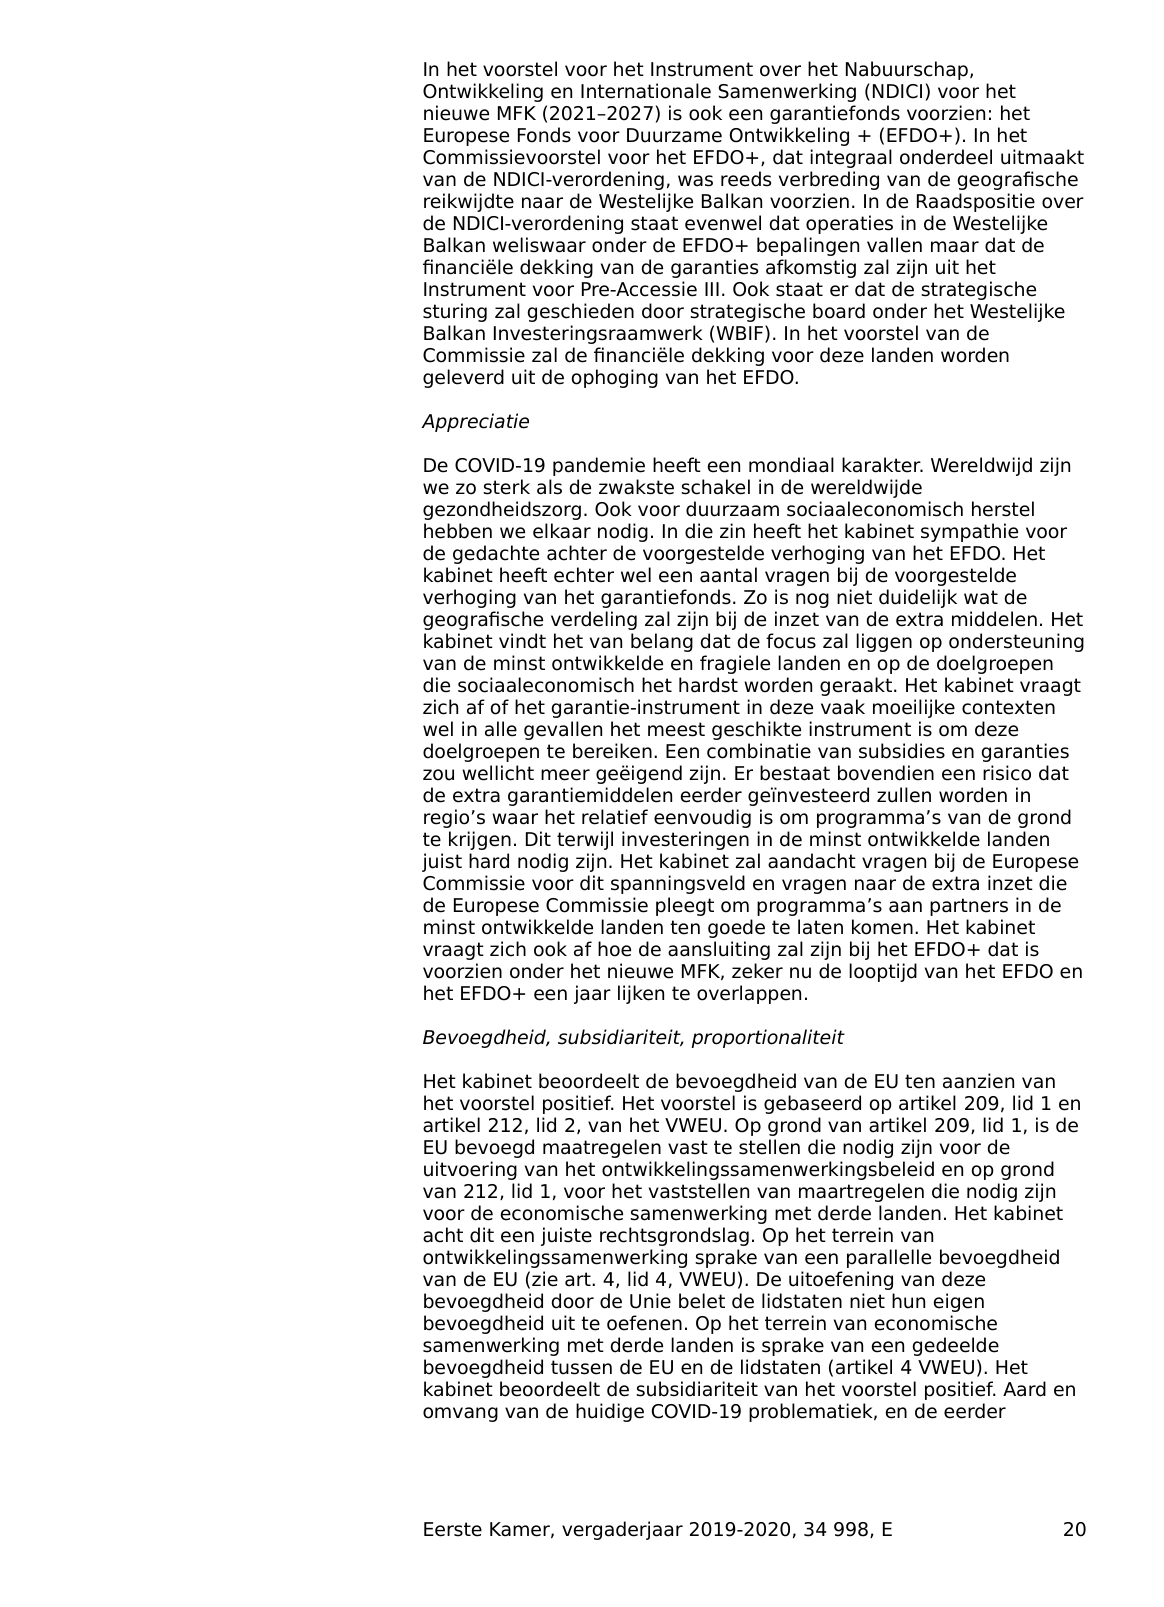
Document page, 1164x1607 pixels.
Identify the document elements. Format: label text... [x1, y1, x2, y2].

text Het kabinet beoordeelt de bevoegdheid van de EU ten aanzien van het voorstel positief. Het voorstel is gebaseerd op artikel 209, lid 1 en artikel 212, lid 2, van het VWEU. Op grond van artikel 209, lid 1, is de EU bevoegd maatregelen vast te stellen die nodig zijn voor de uitvoering van het ontwikkelingssamenwerkingsbeleid en op grond van 212, lid 1, voor het vaststellen van maartregelen die nodig zijn voor de economische samenwerking met derde landen. Het kabinet acht dit een juiste rechtsgrondslag. Op het terrein van ontwikkelingssamenwerking sprake van een parallelle bevoegdheid van de EU (zie art. 4, lid 4, VWEU). De uitoefening van deze bevoegdheid door de Unie belet de lidstaten niet hun eigen bevoegdheid uit te oefenen. Op het terrein van economische samenwerking met derde landen is sprake van een gedeelde bevoegdheid tussen de EU en de lidstaten (artikel 4 VWEU). Het kabinet beoordeelt de subsidiariteit van het voorstel positief. Aard en omvang van de huidige COVID-19 problematiek, en de eerder [422, 1071, 1087, 1423]
text De COVID-19 pandemie heeft een mondiaal karakter. Wereldwijd zijn we zo sterk als de zwakste schakel in de wereldwijde gezondheidszorg. Ook voor duurzaam sociaaleconomisch herstel hebben we elkaar nodig. In die zin heeft het kabinet sympathie voor de gedachte achter de voorgestelde verhoging van het EFDO. Het kabinet heeft echter wel een aantal vragen bij de voorgestelde verhoging van het garantiefonds. Zo is nog niet duidelijk wat de geografische verdeling zal zijn bij de inzet van de extra middelen. Het kabinet vindt het van belang dat de focus zal liggen op ondersteuning van de minst ontwikkelde en fragiele landen en op de doelgroepen die sociaaleconomisch het hardst worden geraakt. Het kabinet vraagt zich af of het garantie-instrument in deze vaak moeilijke contexten wel in alle gevallen het meest geschikte instrument is om deze doelgroepen te bereiken. Een combinatie van subsidies en garanties zou wellicht meer geëigend zijn. Er bestaat bovendien een risico dat de extra garantiemiddelen eerder geïnvesteerd zullen worden in regio’s waar het relatief eenvoudig is om programma’s van de grond te krijgen. Dit terwijl investeringen in de minst ontwikkelde landen juist hard nodig zijn. Het kabinet zal aandacht vragen bij de Europese Commissie voor dit spanningsveld en vragen naar de extra inzet die de Europese Commissie pleegt om programma’s aan partners in de minst ontwikkelde landen ten goede te laten komen. Het kabinet vraagt zich ook af hoe de aansluiting zal zijn bij het EFDO+ dat is voorzien onder het nieuwe MFK, zeker nu de looptijd van het EFDO en het EFDO+ een jaar lijken te overlappen. [422, 455, 1087, 1004]
subtitle Bevoegdheid, subsidiariteit, proportionaliteit [422, 1027, 1087, 1049]
subtitle Appreciatie [422, 411, 1087, 433]
text In het voorstel voor het Instrument over het Nabuurschap, Ontwikkeling en Internationale Samenwerking (NDICI) voor het nieuwe MFK (2021–2027) is ook een garantiefonds voorzien: het Europese Fonds voor Duurzame Ontwikkeling + (EFDO+). In het Commissievoorstel voor het EFDO+, dat integraal onderdeel uitmaakt van de NDICI-verordening, was reeds verbreding van de geografische reikwijdte naar de Westelijke Balkan voorzien. In de Raadspositie over de NDICI-verordening staat evenwel dat operaties in de Westelijke Balkan weliswaar onder de EFDO+ bepalingen vallen maar dat de financiële dekking van de garanties afkomstig zal zijn uit het Instrument voor Pre-Accessie III. Ook staat er dat de strategische sturing zal geschieden door strategische board onder het Westelijke Balkan Investeringsraamwerk (WBIF). In het voorstel van de Commissie zal de financiële dekking voor deze landen worden geleverd uit de ophoging van het EFDO. [422, 59, 1087, 389]
